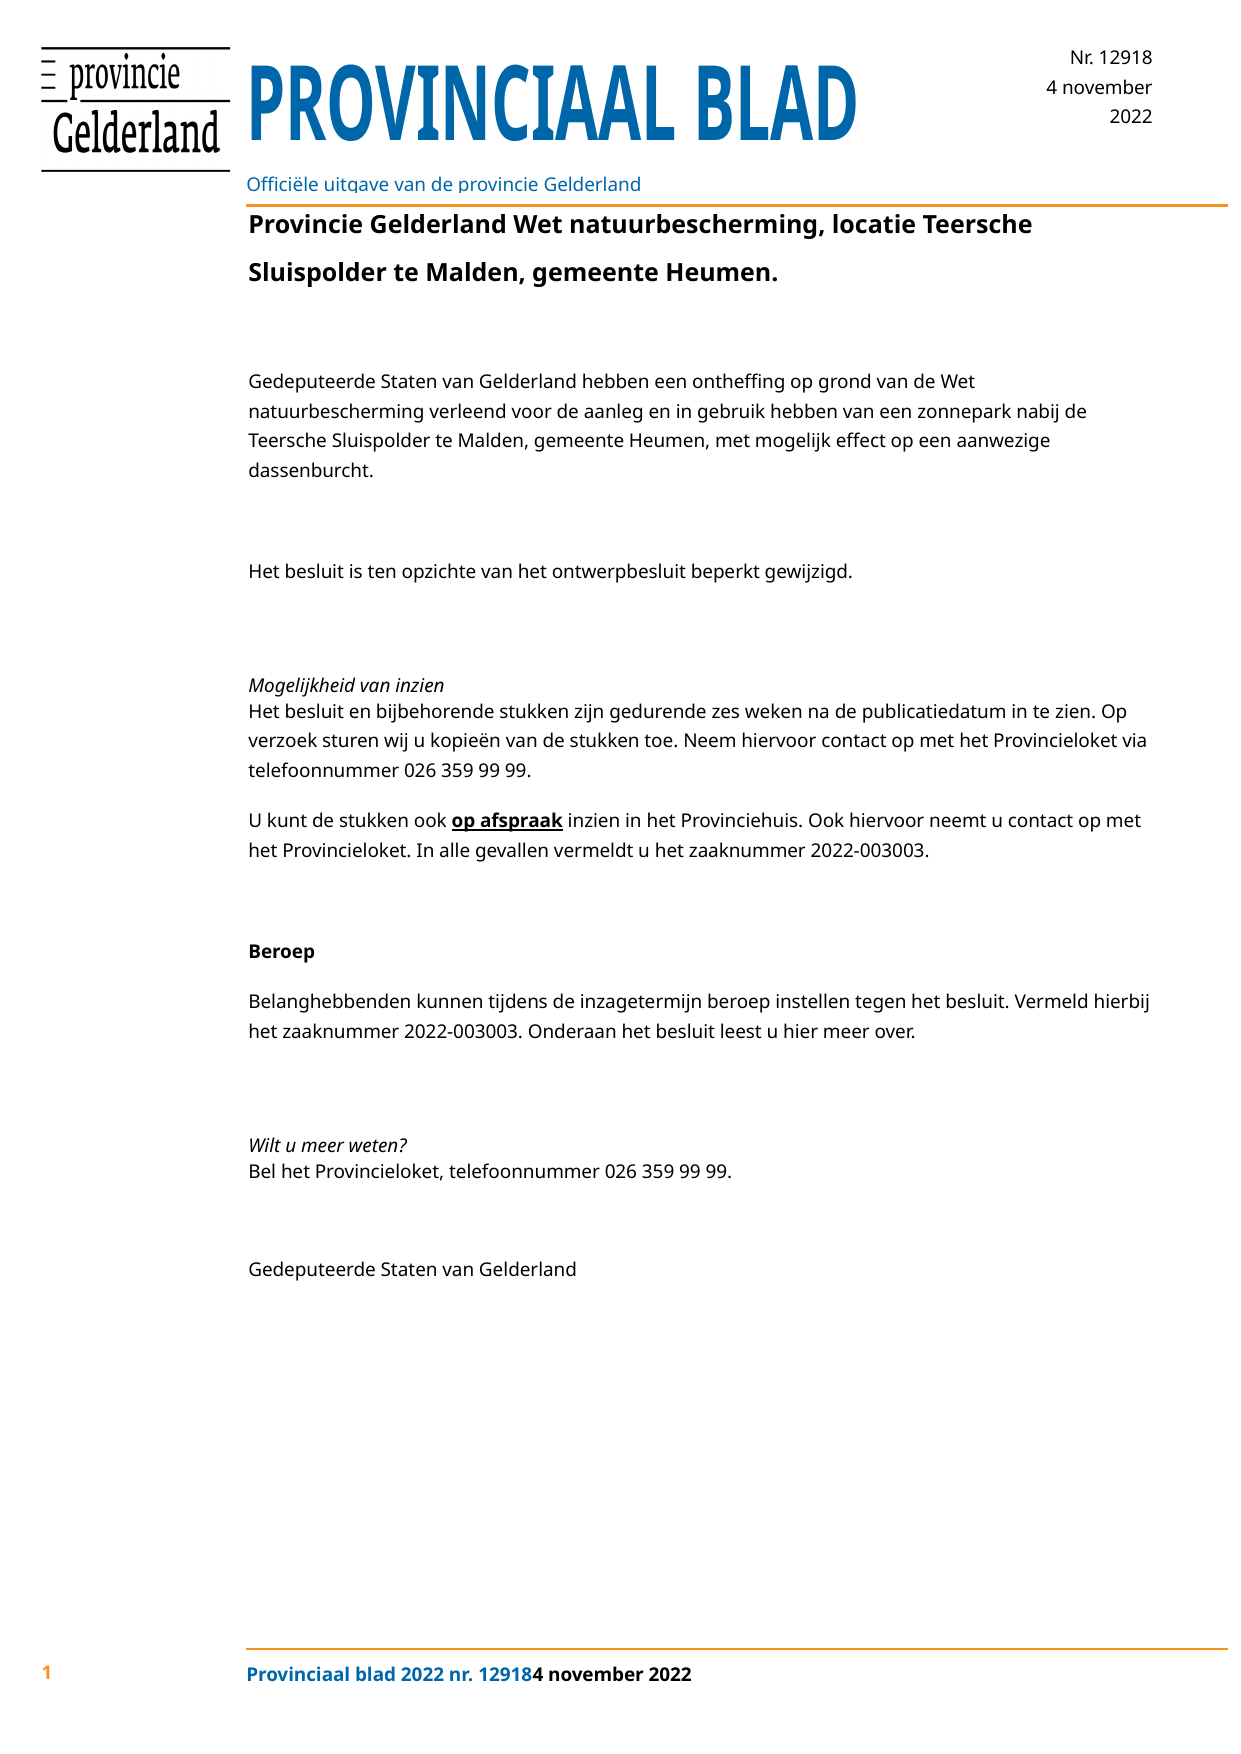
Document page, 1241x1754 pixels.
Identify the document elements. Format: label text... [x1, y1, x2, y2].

text Bel het Provincieloket, telefoonnummer 026 359 99 99. [248, 1158, 1152, 1184]
picture [41, 47, 231, 172]
text Het besluit en bijbehorende stukken zijn gedurende zes weken na de publicatiedatum in te zien. Op verzoek sturen wij u kopieën van de stukken toe. Neem hiervoor contact op met het Provincieloket via telefoonnummer 026 359 99 99. [248, 698, 1152, 783]
text Gedeputeerde Staten van Gelderland hebben een ontheffing op grond van de Wet natuurbescherming verleend voor de aanleg en in gebruik hebben van een zonnepark nabij de Teersche Sluispolder te Malden, gemeente Heumen, met mogelijk effect op een aanwezige dassenburcht. [248, 368, 1152, 483]
text Belanghebbenden kunnen tijdens de inzagetermijn beroep instellen tegen het besluit. Vermeld hierbij het zaaknummer 2022-003003. Onderaan het besluit leest u hier meer over. [248, 988, 1152, 1044]
text Provincie Gelderland Wet natuurbescherming, locatie Teersche Sluispolder te Malden, gemeente Heumen. [248, 207, 1152, 288]
text Beroep [248, 938, 1152, 964]
text Gedeputeerde Staten van Gelderland [248, 1256, 1152, 1282]
text Het besluit is ten opzichte van het ontwerpbesluit beperkt gewijzigd. [248, 558, 1152, 584]
text Wilt u meer weten? [248, 1132, 1152, 1158]
text U kunt de stukken ook op afspraak inzien in het Provinciehuis. Ook hiervoor neemt u contact op met het Provincieloket. In alle gevallen vermeldt u het zaaknummer 2022-003003. [248, 808, 1152, 863]
text Mogelijkheid van inzien [248, 672, 1152, 698]
